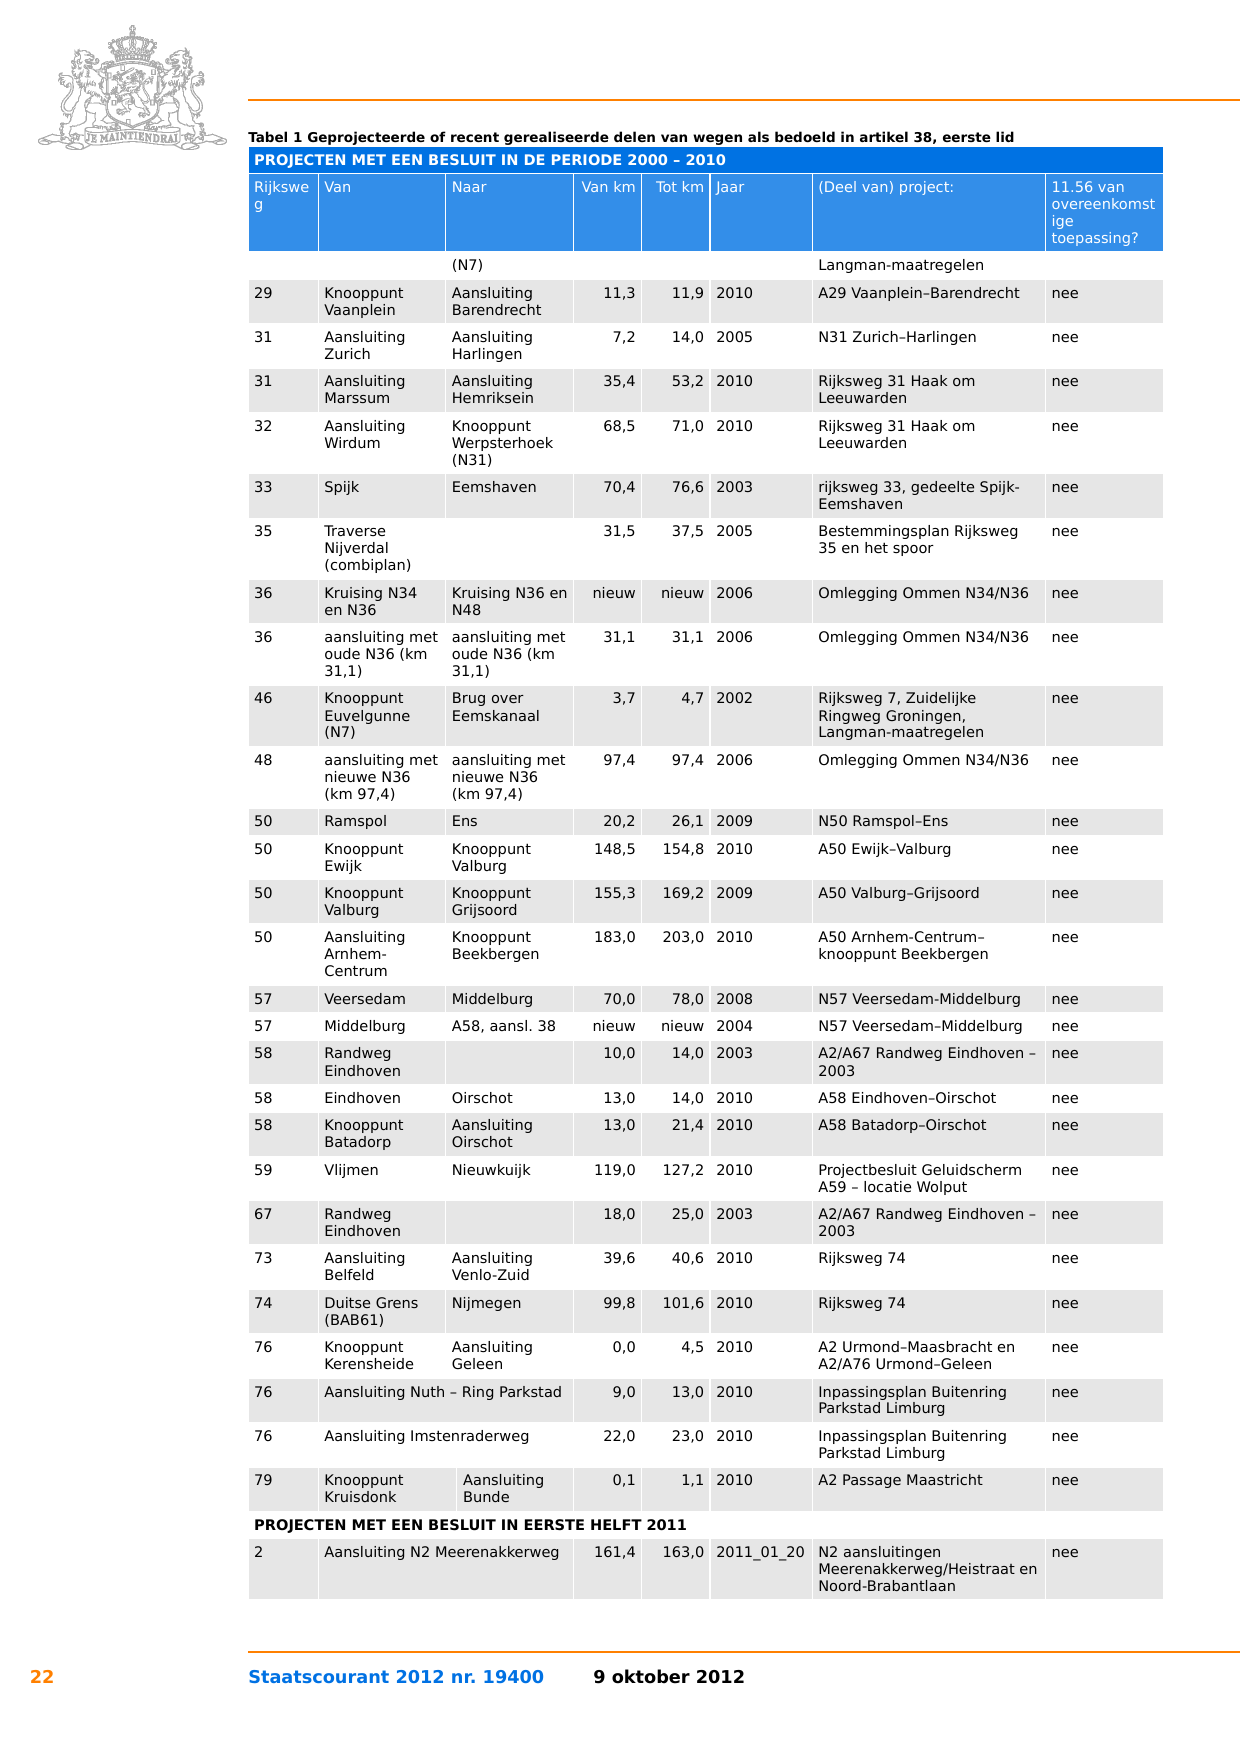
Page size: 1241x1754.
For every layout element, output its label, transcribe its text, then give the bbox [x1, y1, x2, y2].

table_cell Knooppunt Batadorp [319, 1113, 445, 1156]
table_cell Inpassingsplan Buitenring Parkstad Limburg [813, 1379, 1045, 1422]
table_cell 2005 [711, 324, 812, 367]
table_cell 203,0 [642, 925, 709, 985]
table_cell nee [1046, 686, 1163, 746]
table_cell A2 Passage Maastricht [813, 1468, 1045, 1511]
table_cell nee [1046, 519, 1163, 579]
table_cell N50 Ramspol–Ens [813, 809, 1045, 835]
table_cell 3,7 [574, 686, 641, 746]
table_cell 9,0 [574, 1379, 641, 1422]
table_cell [642, 253, 709, 279]
table_cell Knooppunt Vaanplein [319, 280, 445, 323]
table_cell 2 [249, 1539, 318, 1599]
table_cell 14,0 [642, 324, 709, 367]
table_cell 2003 [711, 1201, 812, 1244]
table_cell 119,0 [574, 1157, 641, 1200]
table_cell 50 [249, 880, 318, 923]
table_cell nee [1046, 836, 1163, 879]
table_cell 2010 [711, 1290, 812, 1333]
table_cell aansluiting met oude N36 (km 31,1) [319, 624, 445, 685]
table_cell nee [1046, 1157, 1163, 1200]
table_cell 2006 [711, 747, 812, 807]
table_cell 13,0 [574, 1113, 641, 1156]
table_cell 48 [249, 747, 318, 807]
table_cell 21,4 [642, 1113, 709, 1156]
table_cell nee [1046, 1113, 1163, 1156]
table_cell N31 Zurich–Harlingen [813, 324, 1045, 367]
table_cell 11,9 [642, 280, 709, 323]
table_cell nee [1046, 369, 1163, 412]
table_cell Kruising N36 en N48 [446, 580, 573, 623]
table_cell 67 [249, 1201, 318, 1244]
table_cell A50 Ewijk–Valburg [813, 836, 1045, 879]
table_cell 31 [249, 324, 318, 367]
table_cell nee [1046, 580, 1163, 623]
table_cell Rijksweg 31 Haak om Leeuwarden [813, 413, 1045, 473]
table_cell nee [1046, 1085, 1163, 1111]
table_cell 70,0 [574, 986, 641, 1012]
table_cell Aansluiting Belfeld [319, 1246, 445, 1289]
table_cell Eindhoven [319, 1085, 445, 1111]
table_cell 2010 [711, 413, 812, 473]
table_cell 31,1 [574, 624, 641, 685]
table_cell A2 Urmond–Maasbracht en A2/A76 Urmond–Geleen [813, 1334, 1045, 1378]
table_cell 2010 [711, 280, 812, 323]
table_cell 97,4 [574, 747, 641, 807]
table_cell Langman-maatregelen [813, 253, 1045, 279]
table_cell 2005 [711, 519, 812, 579]
table_cell 76 [249, 1334, 318, 1378]
table_cell Randweg Eindhoven [319, 1041, 445, 1084]
table_cell Aansluiting Hemriksein [446, 369, 573, 412]
table_cell 7,2 [574, 324, 641, 367]
table_cell 2010 [711, 1246, 812, 1289]
table_cell 18,0 [574, 1201, 641, 1244]
table_cell 31,1 [642, 624, 709, 685]
table_cell [446, 1041, 573, 1084]
table_cell 2010 [711, 1113, 812, 1156]
table_cell 50 [249, 809, 318, 835]
table_cell 57 [249, 1013, 318, 1040]
table_cell Middelburg [446, 986, 573, 1012]
table_cell Vlijmen [319, 1157, 445, 1200]
table_cell 2010 [711, 1468, 812, 1511]
table_cell 2010 [711, 1423, 812, 1466]
table_cell 2002 [711, 686, 812, 746]
table_cell 20,2 [574, 809, 641, 835]
table_cell nee [1046, 1041, 1163, 1084]
table_cell Aansluiting Geleen [446, 1334, 573, 1378]
table_cell 2006 [711, 580, 812, 623]
table_cell 2009 [711, 880, 812, 923]
table_cell Eemshaven [446, 474, 573, 518]
table_cell [574, 253, 641, 279]
table_cell A29 Vaanplein–Barendrecht [813, 280, 1045, 323]
table_cell 37,5 [642, 519, 709, 579]
table_cell PROJECTEN MET EEN BESLUIT IN DE PERIODE 2000 – 2010 [249, 147, 1163, 173]
table_cell Aansluiting Bunde [457, 1468, 573, 1511]
table_cell 31,5 [574, 519, 641, 579]
table_cell nee [1046, 747, 1163, 807]
table_cell Aansluiting N2 Meerenakkerweg [319, 1539, 573, 1599]
table_cell nee [1046, 1334, 1163, 1378]
table_cell [446, 1201, 573, 1244]
table_cell Traverse Nijverdal (combiplan) [319, 519, 445, 579]
table_cell Oirschot [446, 1085, 573, 1111]
table_cell 74 [249, 1290, 318, 1333]
table_cell 58 [249, 1113, 318, 1156]
table_cell nieuw [574, 1013, 641, 1040]
table_cell 53,2 [642, 369, 709, 412]
table_cell 26,1 [642, 809, 709, 835]
table_cell A50 Valburg–Grijsoord [813, 880, 1045, 923]
table_cell 2010 [711, 1334, 812, 1378]
table_cell Knooppunt Kerensheide [319, 1334, 445, 1378]
table_cell nee [1046, 880, 1163, 923]
table_cell nee [1046, 474, 1163, 518]
table_cell Tot km [642, 174, 709, 251]
table_cell Aansluiting Nuth – Ring Parkstad [319, 1379, 573, 1422]
table_cell Ens [446, 809, 573, 835]
table_cell nee [1046, 1290, 1163, 1333]
table_cell 76 [249, 1379, 318, 1422]
table_cell Veersedam [319, 986, 445, 1012]
table_cell 14,0 [642, 1085, 709, 1111]
table_cell A2/A67 Randweg Eindhoven – 2003 [813, 1201, 1045, 1244]
table_cell rijksweg 33, gedeelte Spijk-Eemshaven [813, 474, 1045, 518]
table_cell 36 [249, 580, 318, 623]
table_cell 76 [249, 1423, 318, 1466]
table_cell Projectbesluit Geluidscherm A59 – locatie Wolput [813, 1157, 1045, 1200]
table_cell nieuw [642, 1013, 709, 1040]
table_cell 70,4 [574, 474, 641, 518]
table_cell 2010 [711, 836, 812, 879]
table_cell 155,3 [574, 880, 641, 923]
table_cell 57 [249, 986, 318, 1012]
table_cell 35,4 [574, 369, 641, 412]
table_cell Aansluiting Zurich [319, 324, 445, 367]
table_cell 169,2 [642, 880, 709, 923]
table_cell 2010 [711, 925, 812, 985]
table_cell Kruising N34 en N36 [319, 580, 445, 623]
table_cell Rijksweg [249, 174, 318, 251]
table_cell 58 [249, 1041, 318, 1084]
table_cell 50 [249, 925, 318, 985]
table_cell nee [1046, 925, 1163, 985]
table_cell nee [1046, 1201, 1163, 1244]
table_cell 11,3 [574, 280, 641, 323]
table_cell [1046, 253, 1163, 279]
table_cell nee [1046, 413, 1163, 473]
table_cell 1,1 [642, 1468, 709, 1511]
table_cell Knooppunt Euvelgunne (N7) [319, 686, 445, 746]
table_cell 0,0 [574, 1334, 641, 1378]
picture [38, 25, 227, 150]
table_cell 78,0 [642, 986, 709, 1012]
table_header Tabel 1 Geprojecteerde of recent gerealiseerde delen van wegen als bedoeld in artikel 38, eerste lid [248, 130, 1163, 146]
table_cell Rijksweg 7, Zuidelijke Ringweg Groningen, Langman-maatregelen [813, 686, 1045, 746]
table_cell 2010 [711, 1085, 812, 1111]
table_cell 31 [249, 369, 318, 412]
table_cell 40,6 [642, 1246, 709, 1289]
table_cell A58, aansl. 38 [446, 1013, 573, 1040]
table_cell Aansluiting Harlingen [446, 324, 573, 367]
table_cell Aansluiting Imstenraderweg [319, 1423, 573, 1466]
table_cell nee [1046, 1539, 1163, 1599]
table_cell 2010 [711, 1379, 812, 1422]
table_cell 127,2 [642, 1157, 709, 1200]
table_cell 25,0 [642, 1201, 709, 1244]
table_cell aansluiting met oude N36 (km 31,1) [446, 624, 573, 685]
table_cell Aansluiting Marssum [319, 369, 445, 412]
table_cell [249, 253, 318, 279]
table_cell 99,8 [574, 1290, 641, 1333]
table_cell Omlegging Ommen N34/N36 [813, 580, 1045, 623]
table_cell 2010 [711, 369, 812, 412]
table_cell 0,1 [574, 1468, 641, 1511]
table_cell nee [1046, 986, 1163, 1012]
table_cell A2/A67 Randweg Eindhoven – 2003 [813, 1041, 1045, 1084]
table_cell 101,6 [642, 1290, 709, 1333]
table_cell N57 Veersedam–Middelburg [813, 1013, 1045, 1040]
table_cell nee [1046, 324, 1163, 367]
table_cell 163,0 [642, 1539, 709, 1599]
table_cell Spijk [319, 474, 445, 518]
table_cell Rijksweg 74 [813, 1246, 1045, 1289]
table_cell Knooppunt Valburg [446, 836, 573, 879]
table_cell nee [1046, 809, 1163, 835]
table_cell 79 [249, 1468, 318, 1511]
table_cell 2003 [711, 1041, 812, 1084]
table_cell Middelburg [319, 1013, 445, 1040]
table_cell 2003 [711, 474, 812, 518]
table_cell nee [1046, 280, 1163, 323]
table_cell nee [1046, 624, 1163, 685]
table_cell 32 [249, 413, 318, 473]
table_cell 36 [249, 624, 318, 685]
table_cell [446, 519, 573, 579]
table_cell nieuw [574, 580, 641, 623]
table_cell aansluiting met nieuwe N36 (km 97,4) [446, 747, 573, 807]
table_cell nee [1046, 1379, 1163, 1422]
table_cell [319, 253, 445, 279]
table_cell 4,5 [642, 1334, 709, 1378]
table_cell (Deel van) project: [813, 174, 1045, 251]
table_cell Brug over Eemskanaal [446, 686, 573, 746]
table_cell Omlegging Ommen N34/N36 [813, 747, 1045, 807]
table_cell 59 [249, 1157, 318, 1200]
table_cell 154,8 [642, 836, 709, 879]
table_cell [711, 253, 812, 279]
table_cell 2004 [711, 1013, 812, 1040]
table_cell Van km [574, 174, 641, 251]
table_cell 50 [249, 836, 318, 879]
table_cell A58 Batadorp–Oirschot [813, 1113, 1045, 1156]
table_cell 33 [249, 474, 318, 518]
table_cell 22,0 [574, 1423, 641, 1466]
table_cell Bestemmingsplan Rijksweg 35 en het spoor [813, 519, 1045, 579]
table_cell 4,7 [642, 686, 709, 746]
table_cell Knooppunt Grijsoord [446, 880, 573, 923]
table_cell 10,0 [574, 1041, 641, 1084]
table_cell Omlegging Ommen N34/N36 [813, 624, 1045, 685]
table_cell Van [319, 174, 445, 251]
table_cell 23,0 [642, 1423, 709, 1466]
table_cell Aansluiting Barendrecht [446, 280, 573, 323]
table_cell (N7) [446, 253, 573, 279]
table_cell Rijksweg 31 Haak om Leeuwarden [813, 369, 1045, 412]
table_cell nee [1046, 1013, 1163, 1040]
table_cell 71,0 [642, 413, 709, 473]
table_cell A58 Eindhoven–Oirschot [813, 1085, 1045, 1111]
table_cell 2009 [711, 809, 812, 835]
table_cell 2010 [711, 1157, 812, 1200]
table_cell Randweg Eindhoven [319, 1201, 445, 1244]
table_cell 29 [249, 280, 318, 323]
table_cell Aansluiting Wirdum [319, 413, 445, 473]
table_cell 97,4 [642, 747, 709, 807]
table_cell PROJECTEN MET EEN BESLUIT IN EERSTE HELFT 2011 [249, 1512, 1163, 1538]
table_cell Rijksweg 74 [813, 1290, 1045, 1333]
table_cell Jaar [711, 174, 812, 251]
table_cell 13,0 [574, 1085, 641, 1111]
table_cell Aansluiting Venlo-Zuid [446, 1246, 573, 1289]
table_cell Nieuwkuijk [446, 1157, 573, 1200]
table_cell Aansluiting Arnhem-Centrum [319, 925, 445, 985]
table_cell nee [1046, 1468, 1163, 1511]
table_cell N57 Veersedam-Middelburg [813, 986, 1045, 1012]
table_cell nee [1046, 1246, 1163, 1289]
table_cell Knooppunt Werpsterhoek (N31) [446, 413, 573, 473]
table_cell 183,0 [574, 925, 641, 985]
table_cell 46 [249, 686, 318, 746]
table_cell 161,4 [574, 1539, 641, 1599]
table_cell 2008 [711, 986, 812, 1012]
table_cell 76,6 [642, 474, 709, 518]
table_cell 14,0 [642, 1041, 709, 1084]
table_cell 58 [249, 1085, 318, 1111]
table_cell 2011_01_20 [711, 1539, 812, 1599]
table_cell aansluiting met nieuwe N36 (km 97,4) [319, 747, 445, 807]
table_cell 35 [249, 519, 318, 579]
table_cell N2 aansluitingen Meerenakkerweg/Heistraat en Noord-Brabantlaan [813, 1539, 1045, 1599]
table_cell 11.56 van overeenkomstige toepassing? [1046, 174, 1163, 251]
table_cell 148,5 [574, 836, 641, 879]
table_cell 73 [249, 1246, 318, 1289]
table_cell Inpassingsplan Buitenring Parkstad Limburg [813, 1423, 1045, 1466]
table_cell Ramspol [319, 809, 445, 835]
table_cell nieuw [642, 580, 709, 623]
table_cell Nijmegen [446, 1290, 573, 1333]
table_cell 2006 [711, 624, 812, 685]
table_cell Duitse Grens (BAB61) [319, 1290, 445, 1333]
table_cell Knooppunt Ewijk [319, 836, 445, 879]
table_cell Knooppunt Valburg [319, 880, 445, 923]
table_cell 39,6 [574, 1246, 641, 1289]
table_cell Knooppunt Beekbergen [446, 925, 573, 985]
table_cell nee [1046, 1423, 1163, 1466]
table_cell 13,0 [642, 1379, 709, 1422]
table_cell 68,5 [574, 413, 641, 473]
table_cell Knooppunt Kruisdonk [319, 1468, 456, 1511]
table_cell Aansluiting Oirschot [446, 1113, 573, 1156]
table_cell Naar [446, 174, 573, 251]
table_cell A50 Arnhem-Centrum–knooppunt Beekbergen [813, 925, 1045, 985]
